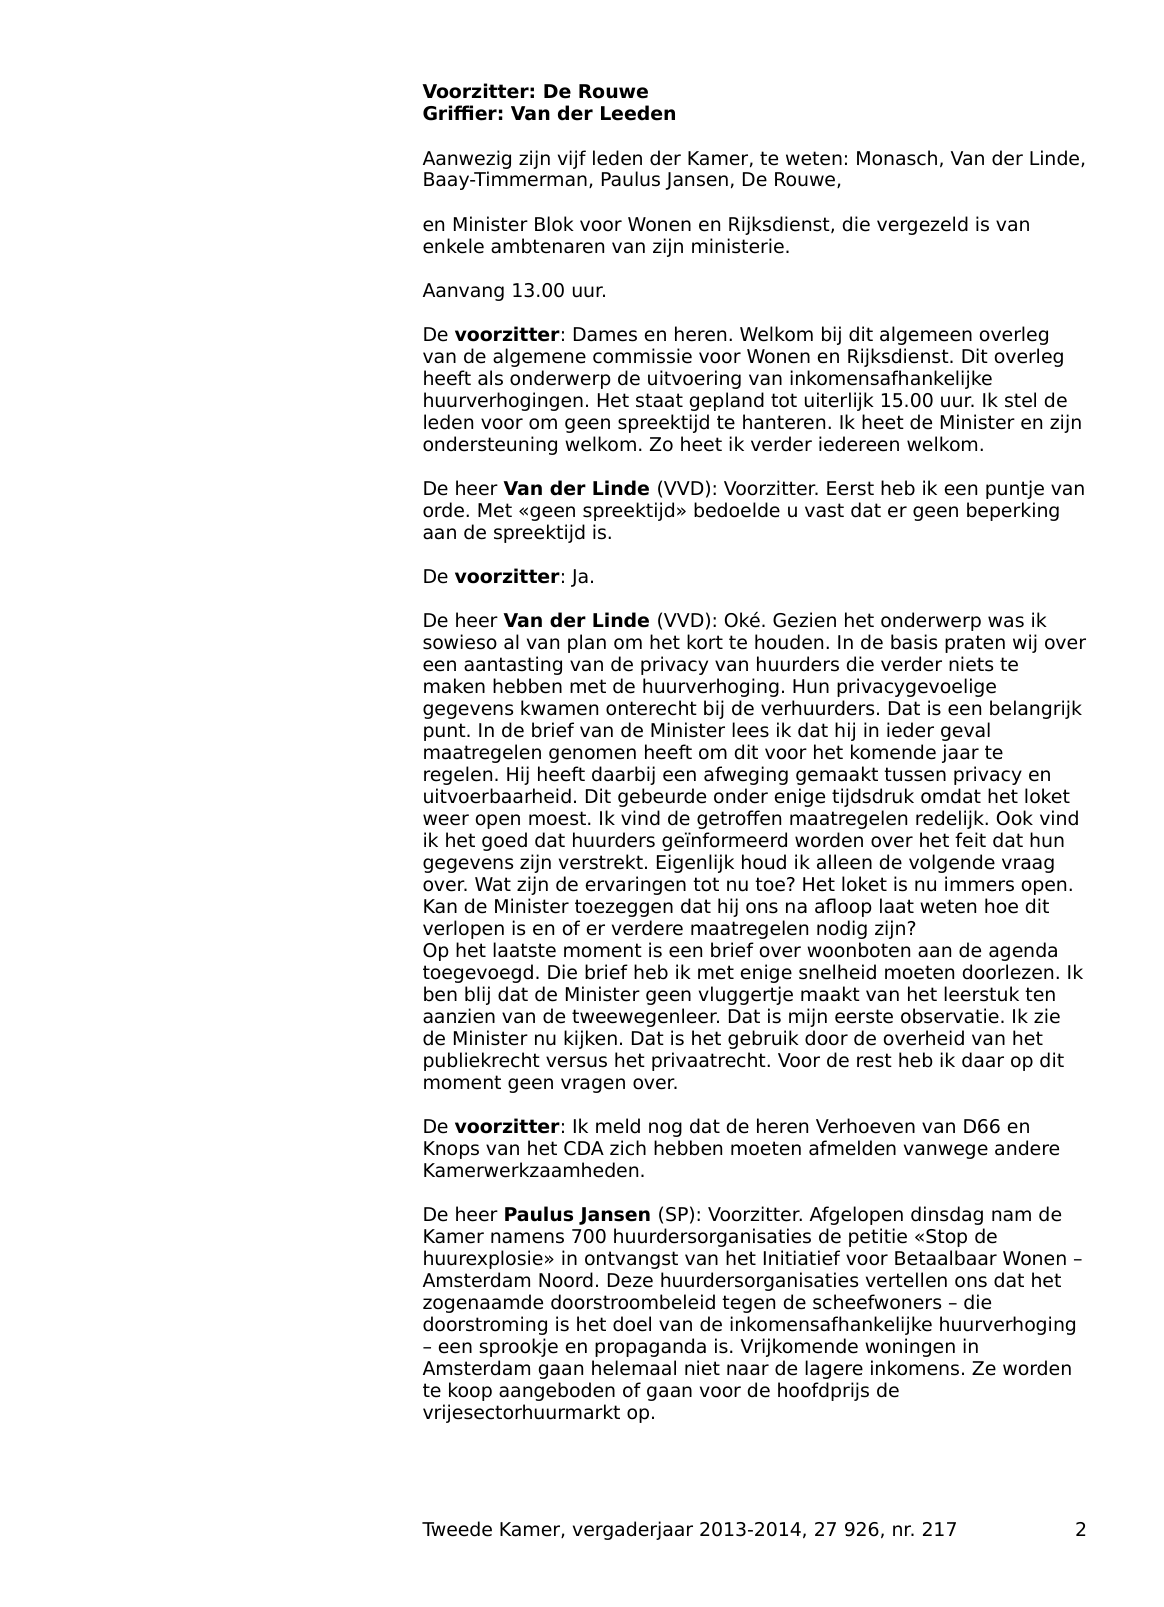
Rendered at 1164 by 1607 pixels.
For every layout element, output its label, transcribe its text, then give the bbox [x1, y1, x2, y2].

text Griffier: Van der Leeden [422, 103, 1087, 125]
text Op het laatste moment is een brief over woonboten aan de agenda toegevoegd. Die brief heb ik met enige snelheid moeten doorlezen. Ik ben blij dat de Minister geen vluggertje maakt van het leerstuk ten aanzien van de tweewegenleer. Dat is mijn eerste observatie. Ik zie de Minister nu kijken. Dat is het gebruik door de overheid van het publiekrecht versus het privaatrecht. Voor de rest heb ik daar op dit moment geen vragen over. [422, 940, 1087, 1094]
text Voorzitter: De Rouwe [422, 81, 1087, 103]
text en Minister Blok voor Wonen en Rijksdienst, die vergezeld is van enkele ambtenaren van zijn ministerie. [422, 213, 1087, 257]
text De heer Van der Linde (VVD): Voorzitter. Eerst heb ik een puntje van orde. Met «geen spreektijd» bedoelde u vast dat er geen beperking aan de spreektijd is. [422, 478, 1087, 544]
text De heer Van der Linde (VVD): Oké. Gezien het onderwerp was ik sowieso al van plan om het kort te houden. In de basis praten wij over een aantasting van de privacy van huurders die verder niets te maken hebben met de huurverhoging. Hun privacygevoelige gegevens kwamen onterecht bij de verhuurders. Dat is een belangrijk punt. In de brief van de Minister lees ik dat hij in ieder geval maatregelen genomen heeft om dit voor het komende jaar te regelen. Hij heeft daarbij een afweging gemaakt tussen privacy en uitvoerbaarheid. Dit gebeurde onder enige tijdsdruk omdat het loket weer open moest. Ik vind de getroffen maatregelen redelijk. Ook vind ik het goed dat huurders geïnformeerd worden over het feit dat hun gegevens zijn verstrekt. Eigenlijk houd ik alleen de volgende vraag over. Wat zijn de ervaringen tot nu toe? Het loket is nu immers open. Kan de Minister toezeggen dat hij ons na afloop laat weten hoe dit verlopen is en of er verdere maatregelen nodig zijn? [422, 610, 1087, 940]
text De voorzitter: Ja. [422, 566, 1087, 588]
text De heer Paulus Jansen (SP): Voorzitter. Afgelopen dinsdag nam de Kamer namens 700 huurdersorganisaties de petitie «Stop de huurexplosie» in ontvangst van het Initiatief voor Betaalbaar Wonen – Amsterdam Noord. Deze huurdersorganisaties vertellen ons dat het zogenaamde doorstroombeleid tegen de scheefwoners – die doorstroming is het doel van de inkomensafhankelijke huurverhoging – een sprookje en propaganda is. Vrijkomende woningen in Amsterdam gaan helemaal niet naar de lagere inkomens. Ze worden te koop aangeboden of gaan voor de hoofdprijs de vrijesectorhuurmarkt op. [422, 1204, 1087, 1424]
text De voorzitter: Ik meld nog dat de heren Verhoeven van D66 en Knops van het CDA zich hebben moeten afmelden vanwege andere Kamerwerkzaamheden. [422, 1116, 1087, 1182]
text Aanwezig zijn vijf leden der Kamer, te weten: Monasch, Van der Linde, Baay-Timmerman, Paulus Jansen, De Rouwe, [422, 147, 1087, 191]
text Aanvang 13.00 uur. [422, 280, 1087, 302]
text De voorzitter: Dames en heren. Welkom bij dit algemeen overleg van de algemene commissie voor Wonen en Rijksdienst. Dit overleg heeft als onderwerp de uitvoering van inkomensafhankelijke huurverhogingen. Het staat gepland tot uiterlijk 15.00 uur. Ik stel de leden voor om geen spreektijd te hanteren. Ik heet de Minister en zijn ondersteuning welkom. Zo heet ik verder iedereen welkom. [422, 324, 1087, 456]
